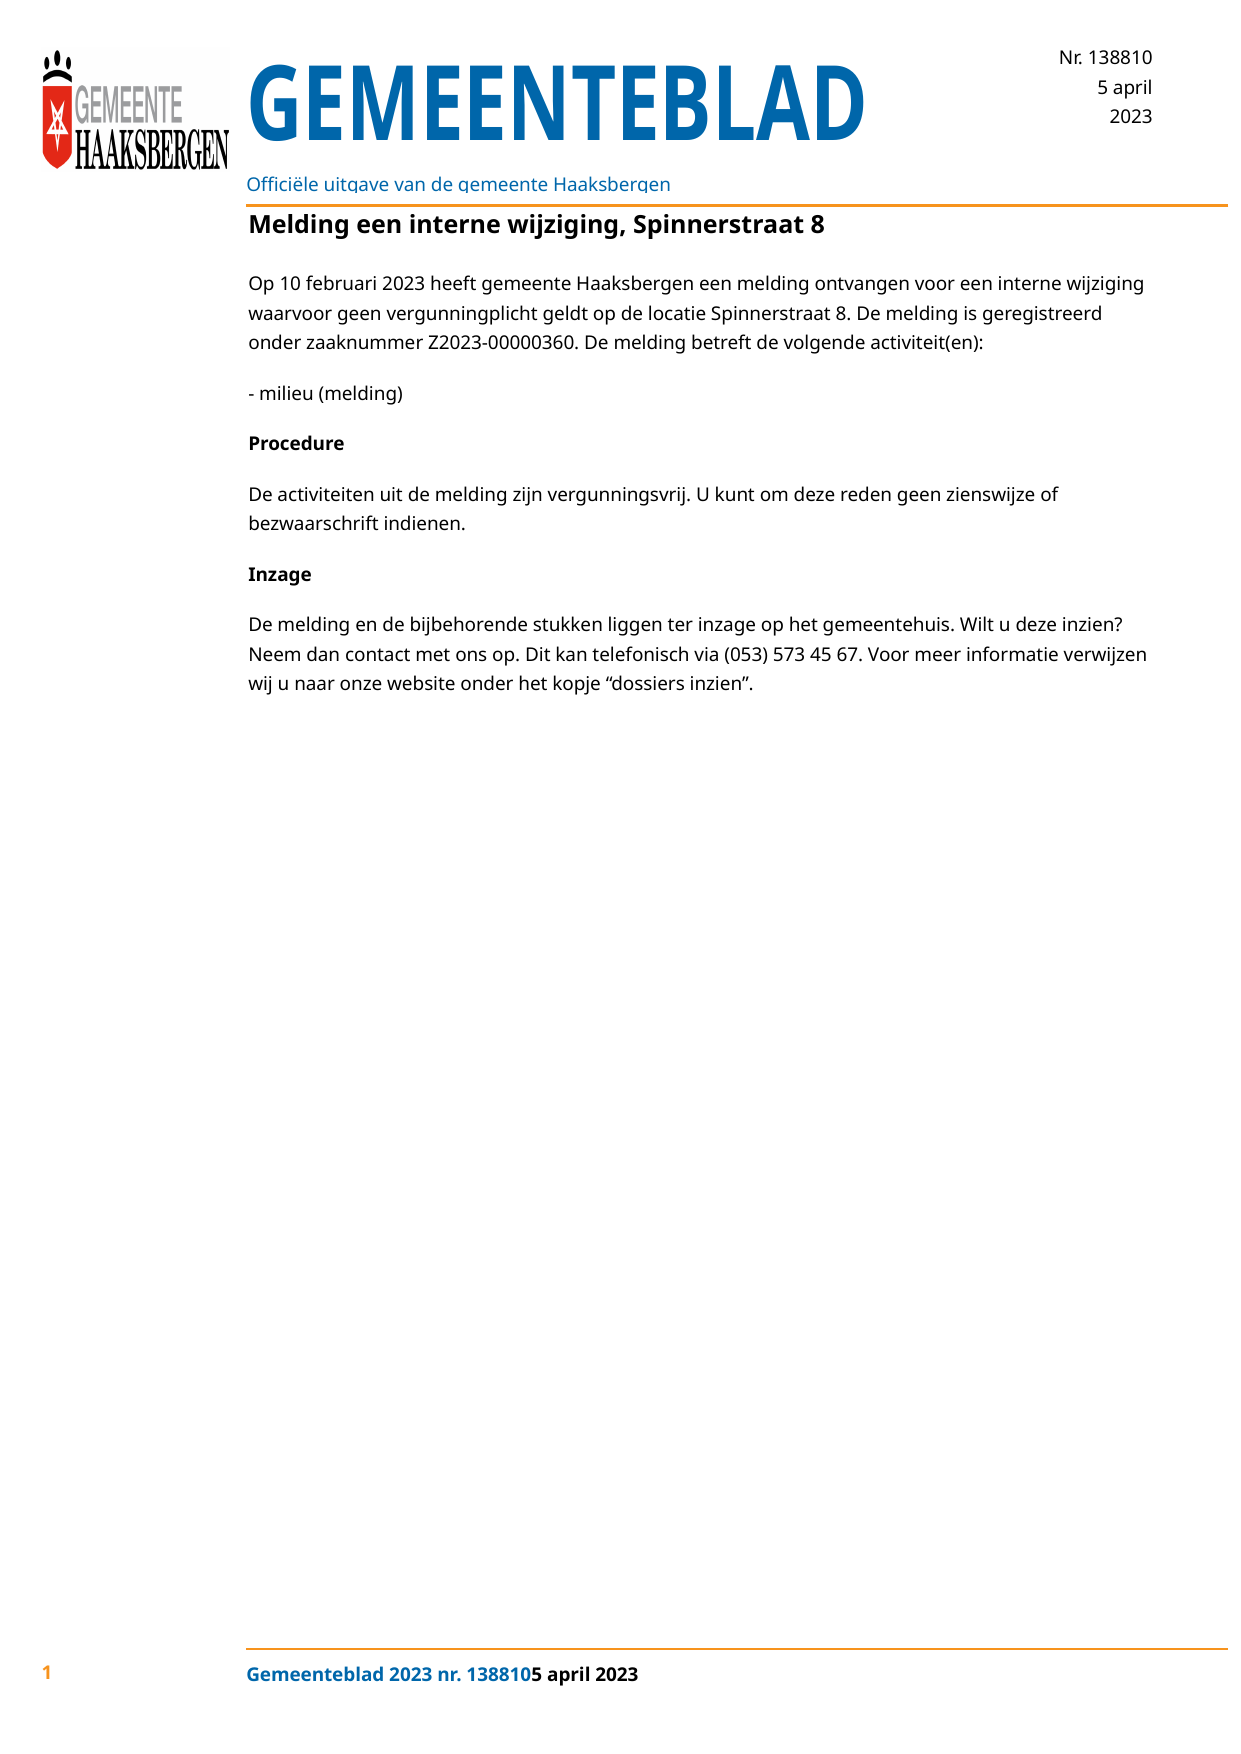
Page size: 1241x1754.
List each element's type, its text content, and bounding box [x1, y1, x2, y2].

picture [41, 47, 231, 172]
text Procedure [248, 430, 1152, 456]
text De activiteiten uit de melding zijn vergunningsvrij. U kunt om deze reden geen zienswijze of bezwaarschrift indienen. [248, 481, 1152, 536]
text Op 10 februari 2023 heeft gemeente Haaksbergen een melding ontvangen voor een interne wijziging waarvoor geen vergunningplicht geldt op de locatie Spinnerstraat 8. De melding is geregistreerd onder zaaknummer Z2023-00000360. De melding betreft de volgende activiteit(en): [248, 270, 1152, 355]
text De melding en de bijbehorende stukken liggen ter inzage op het gemeentehuis. Wilt u deze inzien? Neem dan contact met ons op. Dit kan telefonisch via (053) 573 45 67. Voor meer informatie verwijzen wij u naar onze website onder het kopje “dossiers inzien”. [248, 611, 1152, 696]
text - milieu (melding) [248, 380, 1152, 406]
text Inzage [248, 561, 1152, 586]
text Melding een interne wijziging, Spinnerstraat 8 [248, 207, 1152, 241]
